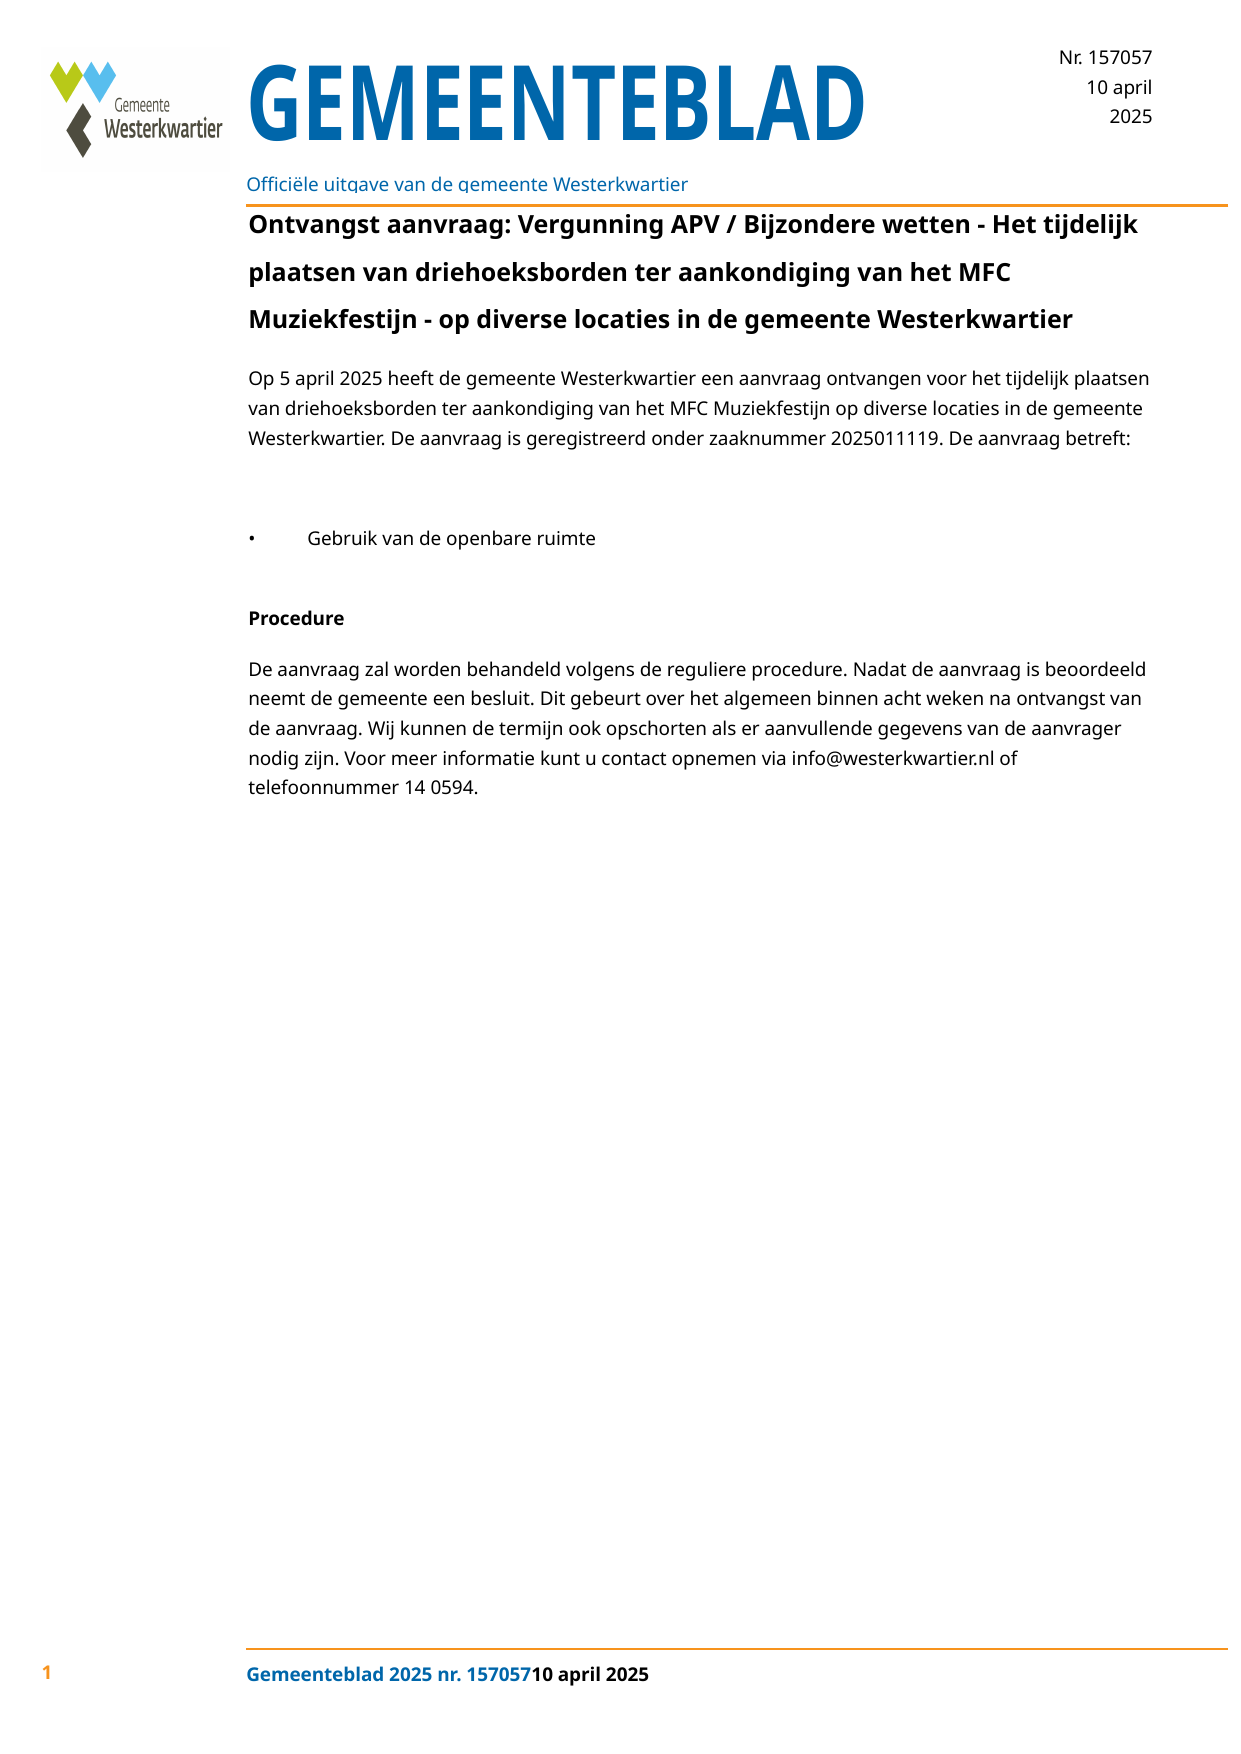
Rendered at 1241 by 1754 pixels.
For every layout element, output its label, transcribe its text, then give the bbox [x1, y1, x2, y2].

text Procedure [248, 606, 1152, 631]
list Gebruik van de openbare ruimte [248, 526, 1152, 551]
text De aanvraag zal worden behandeld volgens de reguliere procedure. Nadat de aanvraag is beoordeeld neemt de gemeente een besluit. Dit gebeurt over het algemeen binnen acht weken na ontvangst van de aanvraag. Wij kunnen de termijn ook opschorten als er aanvullende gegevens van de aanvrager nodig zijn. Voor meer informatie kunt u contact opnemen via info@westerkwartier.nl of telefoonnummer 14 0594. [248, 656, 1152, 800]
text Op 5 april 2025 heeft de gemeente Westerkwartier een aanvraag ontvangen voor het tijdelijk plaatsen van driehoeksborden ter aankondiging van het MFC Muziekfestijn op diverse locaties in de gemeente Westerkwartier. De aanvraag is geregistreerd onder zaaknummer 2025011119. De aanvraag betreft: [248, 366, 1152, 450]
text Ontvangst aanvraag: Vergunning APV / Bijzondere wetten - Het tijdelijk plaatsen van driehoeksborden ter aankondiging van het MFC Muziekfestijn - op diverse locaties in de gemeente Westerkwartier [248, 207, 1152, 336]
picture [41, 47, 231, 172]
